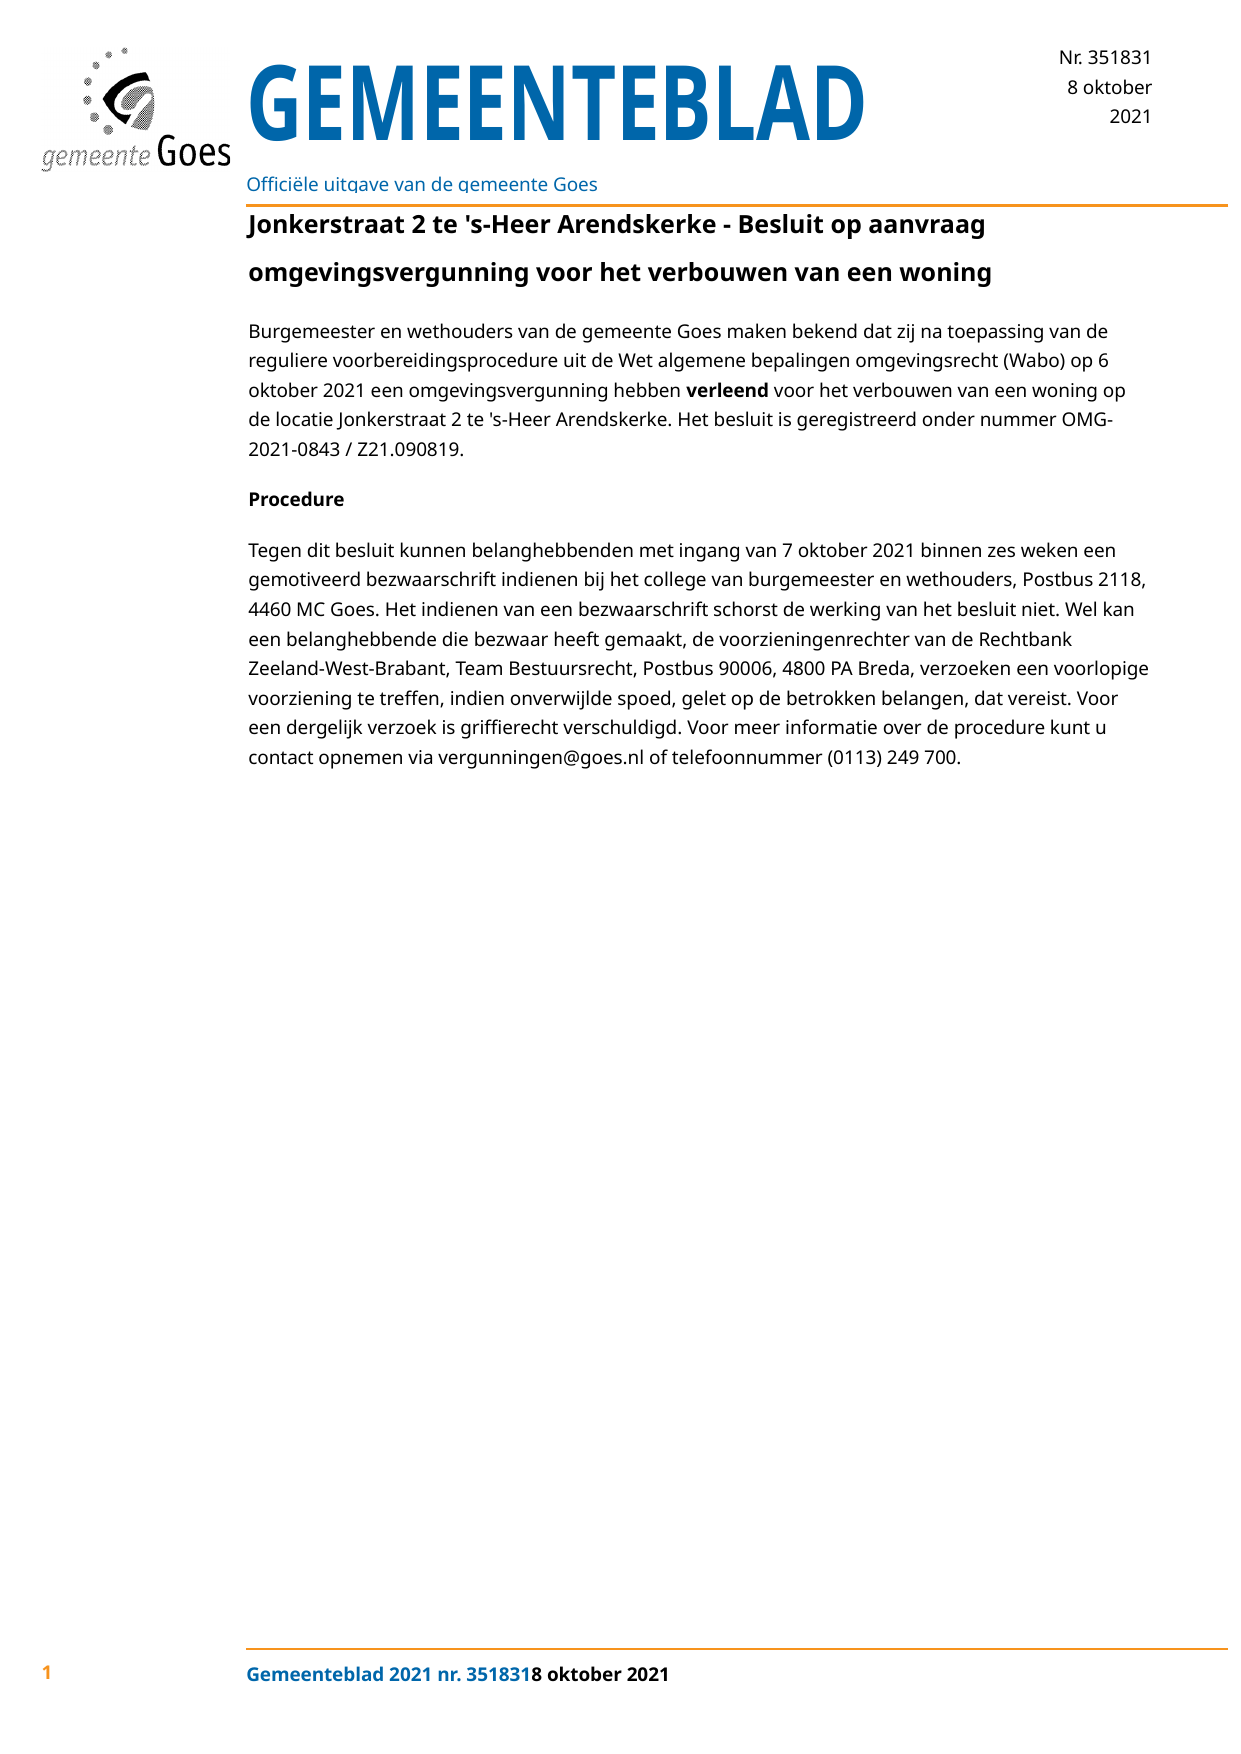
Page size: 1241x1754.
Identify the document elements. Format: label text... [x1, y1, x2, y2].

text Procedure [248, 487, 1152, 512]
text Jonkerstraat 2 te 's-Heer Arendskerke - Besluit op aanvraag omgevingsvergunning voor het verbouwen van een woning [248, 207, 1152, 288]
picture [41, 47, 231, 172]
text Tegen dit besluit kunnen belanghebbenden met ingang van 7 oktober 2021 binnen zes weken een gemotiveerd bezwaarschrift indienen bij het college van burgemeester en wethouders, Postbus 2118, 4460 MC Goes. Het indienen van een bezwaarschrift schorst de werking van het besluit niet. Wel kan een belanghebbende die bezwaar heeft gemaakt, de voorzieningenrechter van de Rechtbank Zeeland-West-Brabant, Team Bestuursrecht, Postbus 90006, 4800 PA Breda, verzoeken een voorlopige voorziening te treffen, indien onverwijlde spoed, gelet op de betrokken belangen, dat vereist. Voor een dergelijk verzoek is griffierecht verschuldigd. Voor meer informatie over de procedure kunt u contact opnemen via vergunningen@goes.nl of telefoonnummer (0113) 249 700. [248, 537, 1152, 770]
text Burgemeester en wethouders van de gemeente Goes maken bekend dat zij na toepassing van de reguliere voorbereidingsprocedure uit de Wet algemene bepalingen omgevingsrecht (Wabo) op 6 oktober 2021 een omgevingsvergunning hebben verleend voor het verbouwen van een woning op de locatie Jonkerstraat 2 te 's-Heer Arendskerke. Het besluit is geregistreerd onder nummer OMG-2021-0843 / Z21.090819. [248, 318, 1152, 462]
